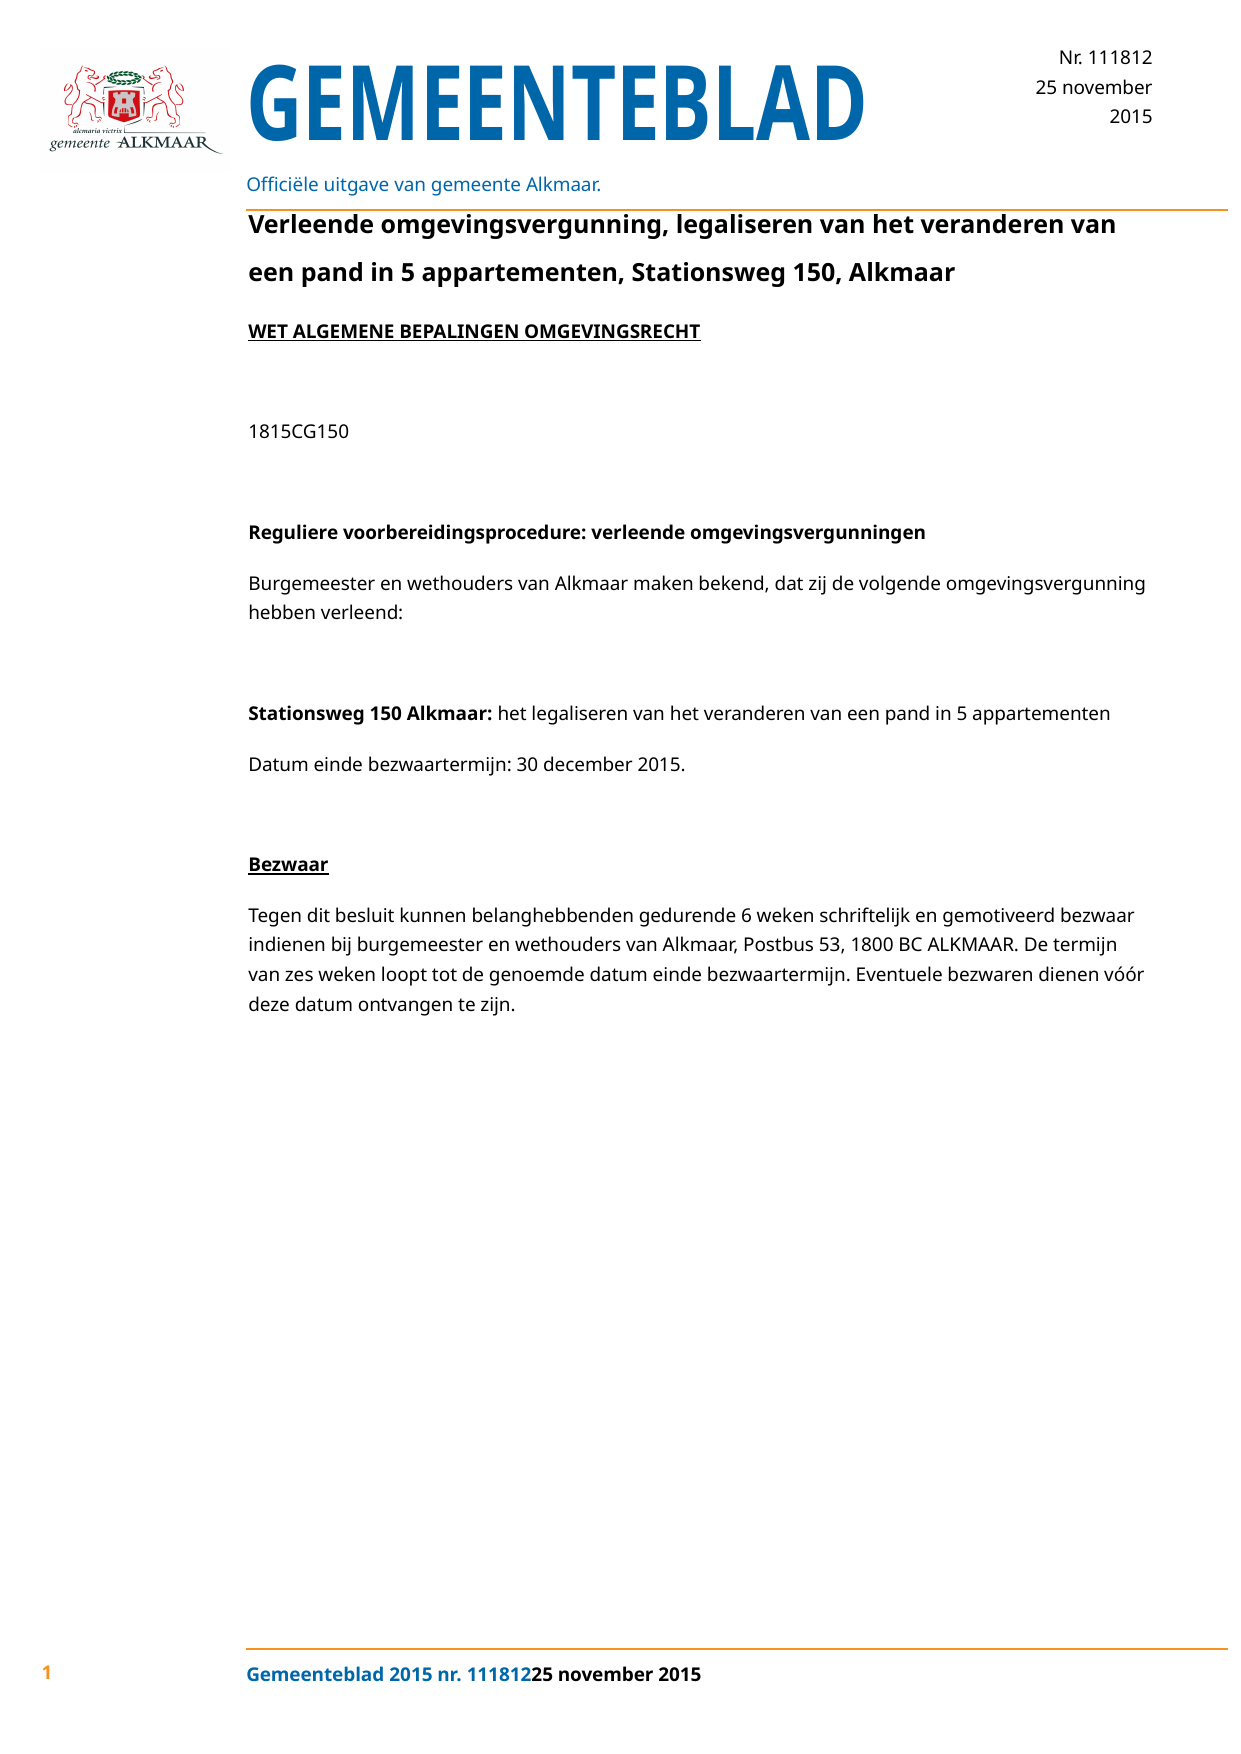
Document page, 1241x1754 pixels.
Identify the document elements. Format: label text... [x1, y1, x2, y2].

text Stationsweg 150 Alkmaar: het legaliseren van het veranderen van een pand in 5 appartementen [248, 700, 1152, 726]
text WET ALGEMENE BEPALINGEN OMGEVINGSRECHT [248, 318, 1152, 344]
text Bezwaar [248, 852, 1152, 877]
text Tegen dit besluit kunnen belanghebbenden gedurende 6 weken schriftelijk en gemotiveerd bezwaar indienen bij burgemeester en wethouders van Alkmaar, Postbus 53, 1800 BC ALKMAAR. De termijn van zes weken loopt tot de genoemde datum einde bezwaartermijn. Eventuele bezwaren dienen vóór deze datum ontvangen te zijn. [248, 902, 1152, 1017]
text Reguliere voorbereidingsprocedure: verleende omgevingsvergunningen [248, 519, 1152, 545]
text 1815CG150 [248, 419, 1152, 444]
text Verleende omgevingsvergunning, legaliseren van het veranderen van een pand in 5 appartementen, Stationsweg 150, Alkmaar [248, 211, 1152, 288]
text Burgemeester en wethouders van Alkmaar maken bekend, dat zij de volgende omgevingsvergunning hebben verleend: [248, 570, 1152, 625]
text Datum einde bezwaartermijn: 30 december 2015. [248, 751, 1152, 777]
picture [41, 47, 231, 172]
